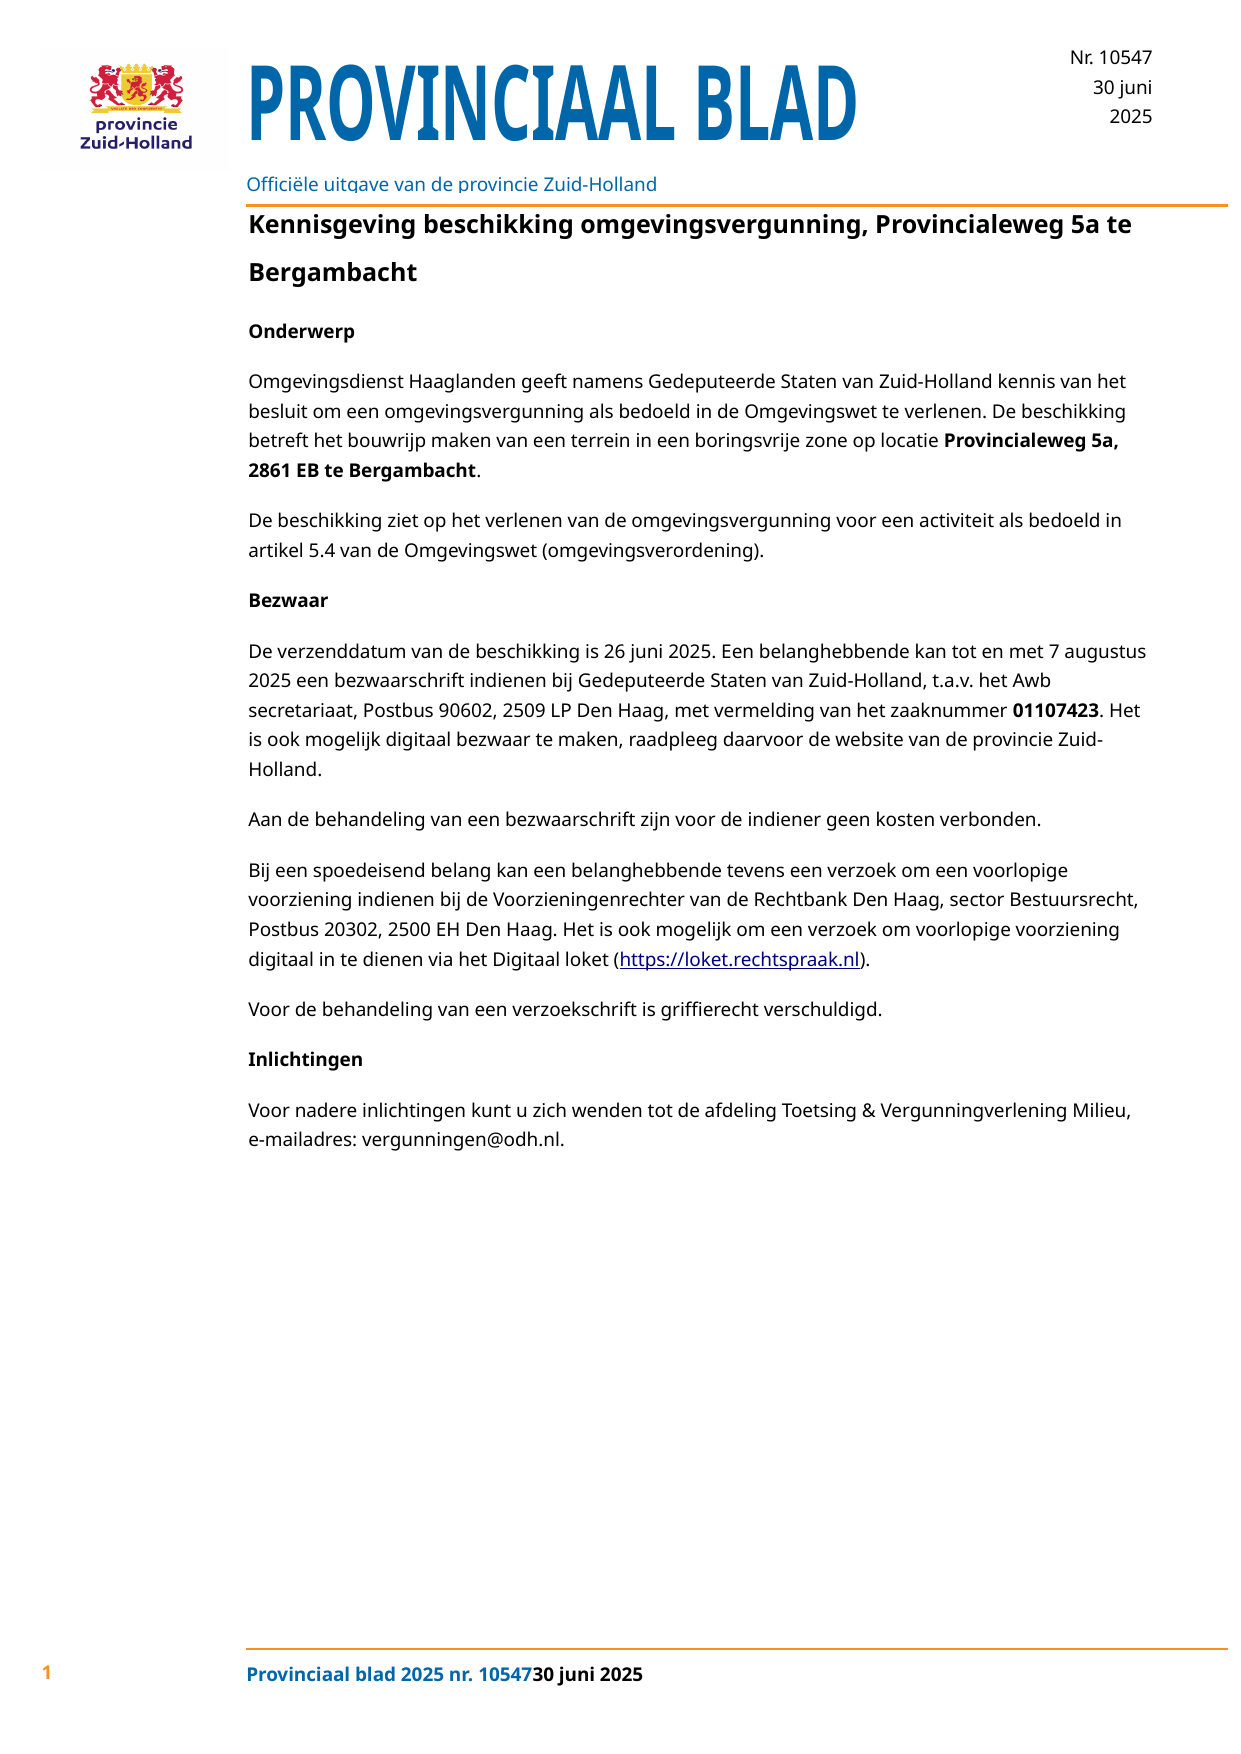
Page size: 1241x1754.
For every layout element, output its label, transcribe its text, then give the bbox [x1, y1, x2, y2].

text Inlichtingen [248, 1047, 1152, 1072]
text Voor de behandeling van een verzoekschrift is griffierecht verschuldigd. [248, 996, 1152, 1022]
picture [41, 47, 231, 172]
text Kennisgeving beschikking omgevingsvergunning, Provincialeweg 5a te Bergambacht [248, 207, 1152, 288]
text De beschikking ziet op het verlenen van de omgevingsvergunning voor een activiteit als bedoeld in artikel 5.4 van de Omgevingswet (omgevingsverordening). [248, 507, 1152, 563]
text Bij een spoedeisend belang kan een belanghebbende tevens een verzoek om een voorlopige voorziening indienen bij de Voorzieningenrechter van de Rechtbank Den Haag, sector Bestuursrecht, Postbus 20302, 2500 EH Den Haag. Het is ook mogelijk om een verzoek om voorlopige voorziening digitaal in te dienen via het Digitaal loket (https://loket.rechtspraak.nl). [248, 857, 1152, 972]
text Bezwaar [248, 587, 1152, 613]
text De verzenddatum van de beschikking is 26 juni 2025. Een belanghebbende kan tot en met 7 augustus 2025 een bezwaarschrift indienen bij Gedeputeerde Staten van Zuid-Holland, t.a.v. het Awb secretariaat, Postbus 90602, 2509 LP Den Haag, met vermelding van het zaaknummer 01107423. Het is ook mogelijk digitaal bezwaar te maken, raadpleeg daarvoor de website van de provincie Zuid-Holland. [248, 638, 1152, 782]
text Voor nadere inlichtingen kunt u zich wenden tot de afdeling Toetsing & Vergunningverlening Milieu, e-mailadres: vergunningen@odh.nl. [248, 1097, 1152, 1152]
text Aan de behandeling van een bezwaarschrift zijn voor de indiener geen kosten verbonden. [248, 807, 1152, 832]
text Onderwerp [248, 318, 1152, 344]
text Omgevingsdienst Haaglanden geeft namens Gedeputeerde Staten van Zuid-Holland kennis van het besluit om een omgevingsvergunning als bedoeld in de Omgevingswet te verlenen. De beschikking betreft het bouwrijp maken van een terrein in een boringsvrije zone op locatie Provincialeweg 5a, 2861 EB te Bergambacht. [248, 368, 1152, 483]
